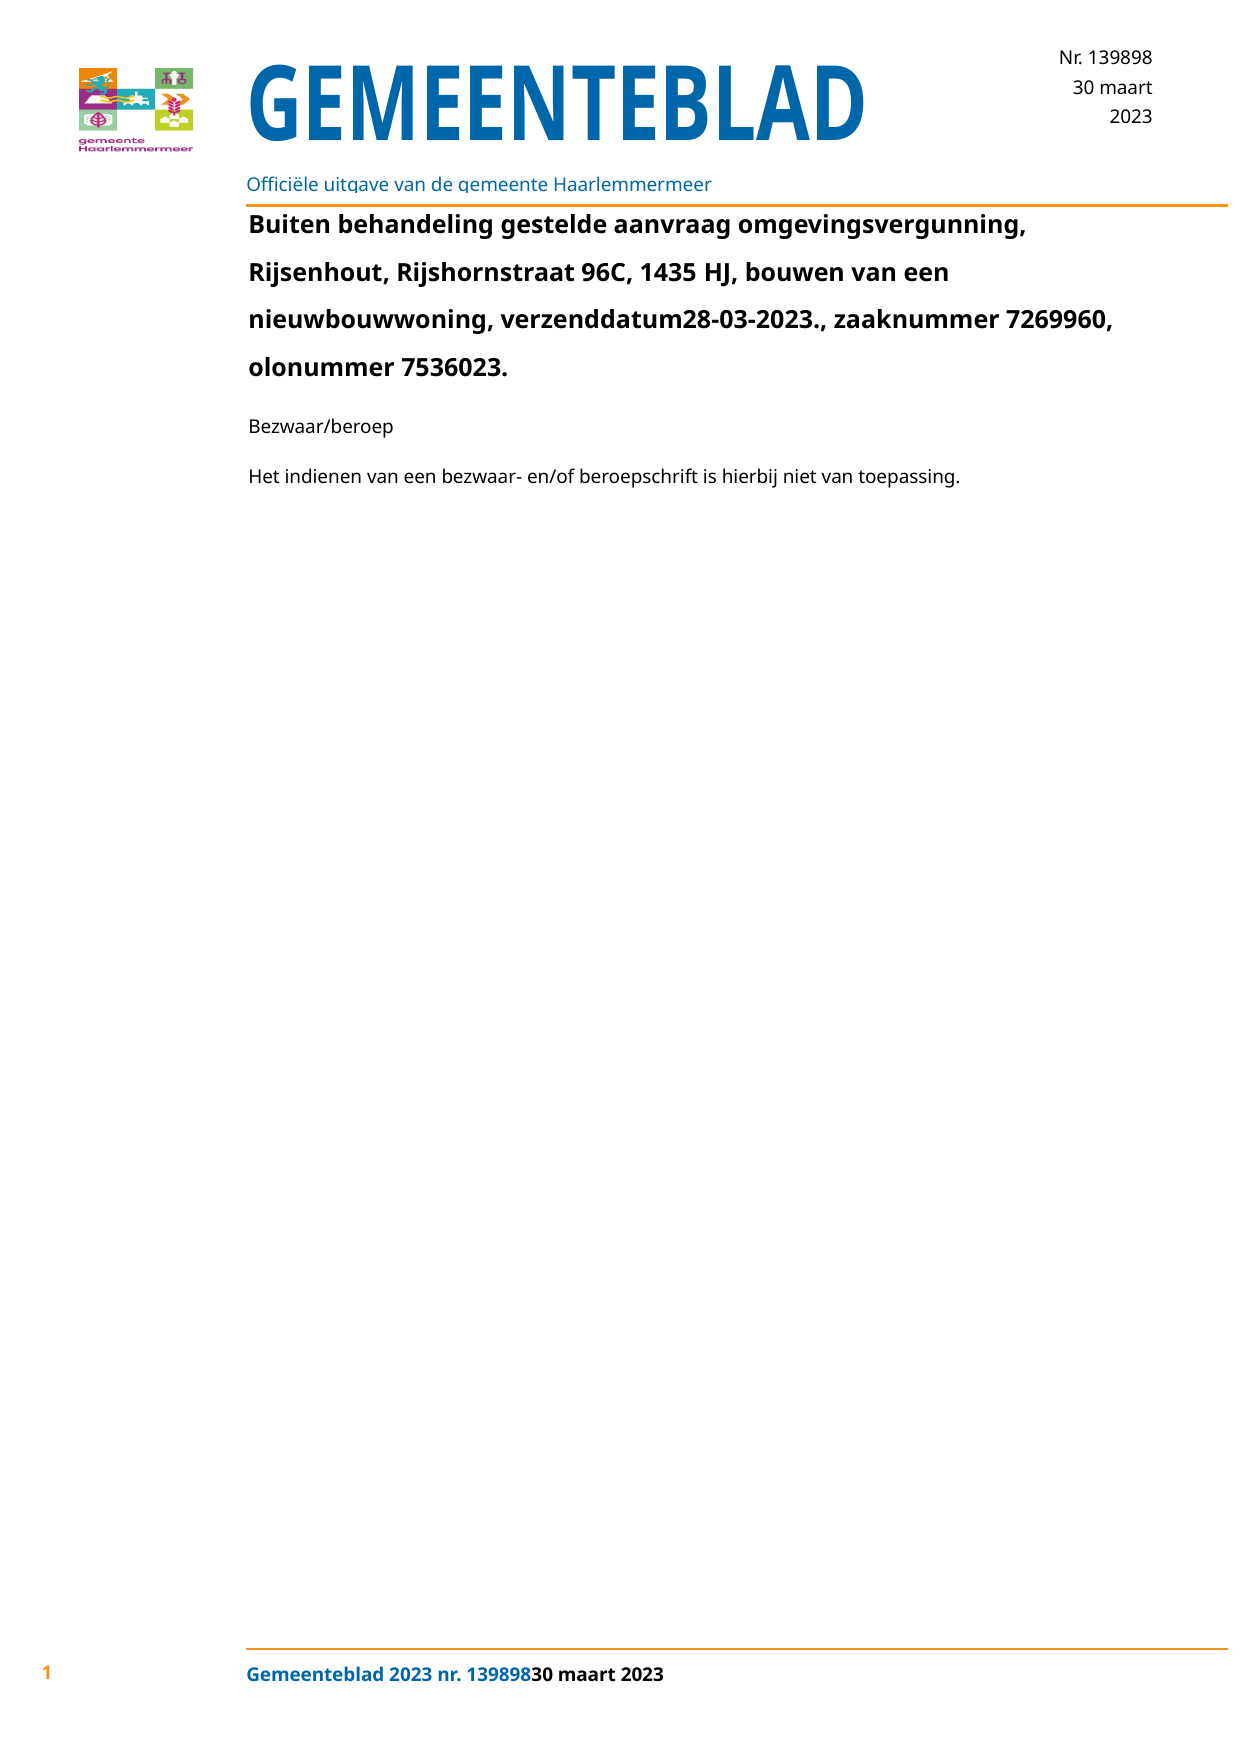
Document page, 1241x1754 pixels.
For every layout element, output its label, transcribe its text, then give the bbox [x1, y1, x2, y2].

text Het indienen van een bezwaar- en/of beroepschrift is hierbij niet van toepassing. [248, 463, 1152, 489]
text Buiten behandeling gestelde aanvraag omgevingsvergunning, Rijsenhout, Rijshornstraat 96C, 1435 HJ, bouwen van een nieuwbouwwoning, verzenddatum28-03-2023., zaaknummer 7269960, olonummer 7536023. [248, 207, 1152, 384]
text Bezwaar/beroep [248, 413, 1152, 439]
picture [41, 47, 231, 172]
